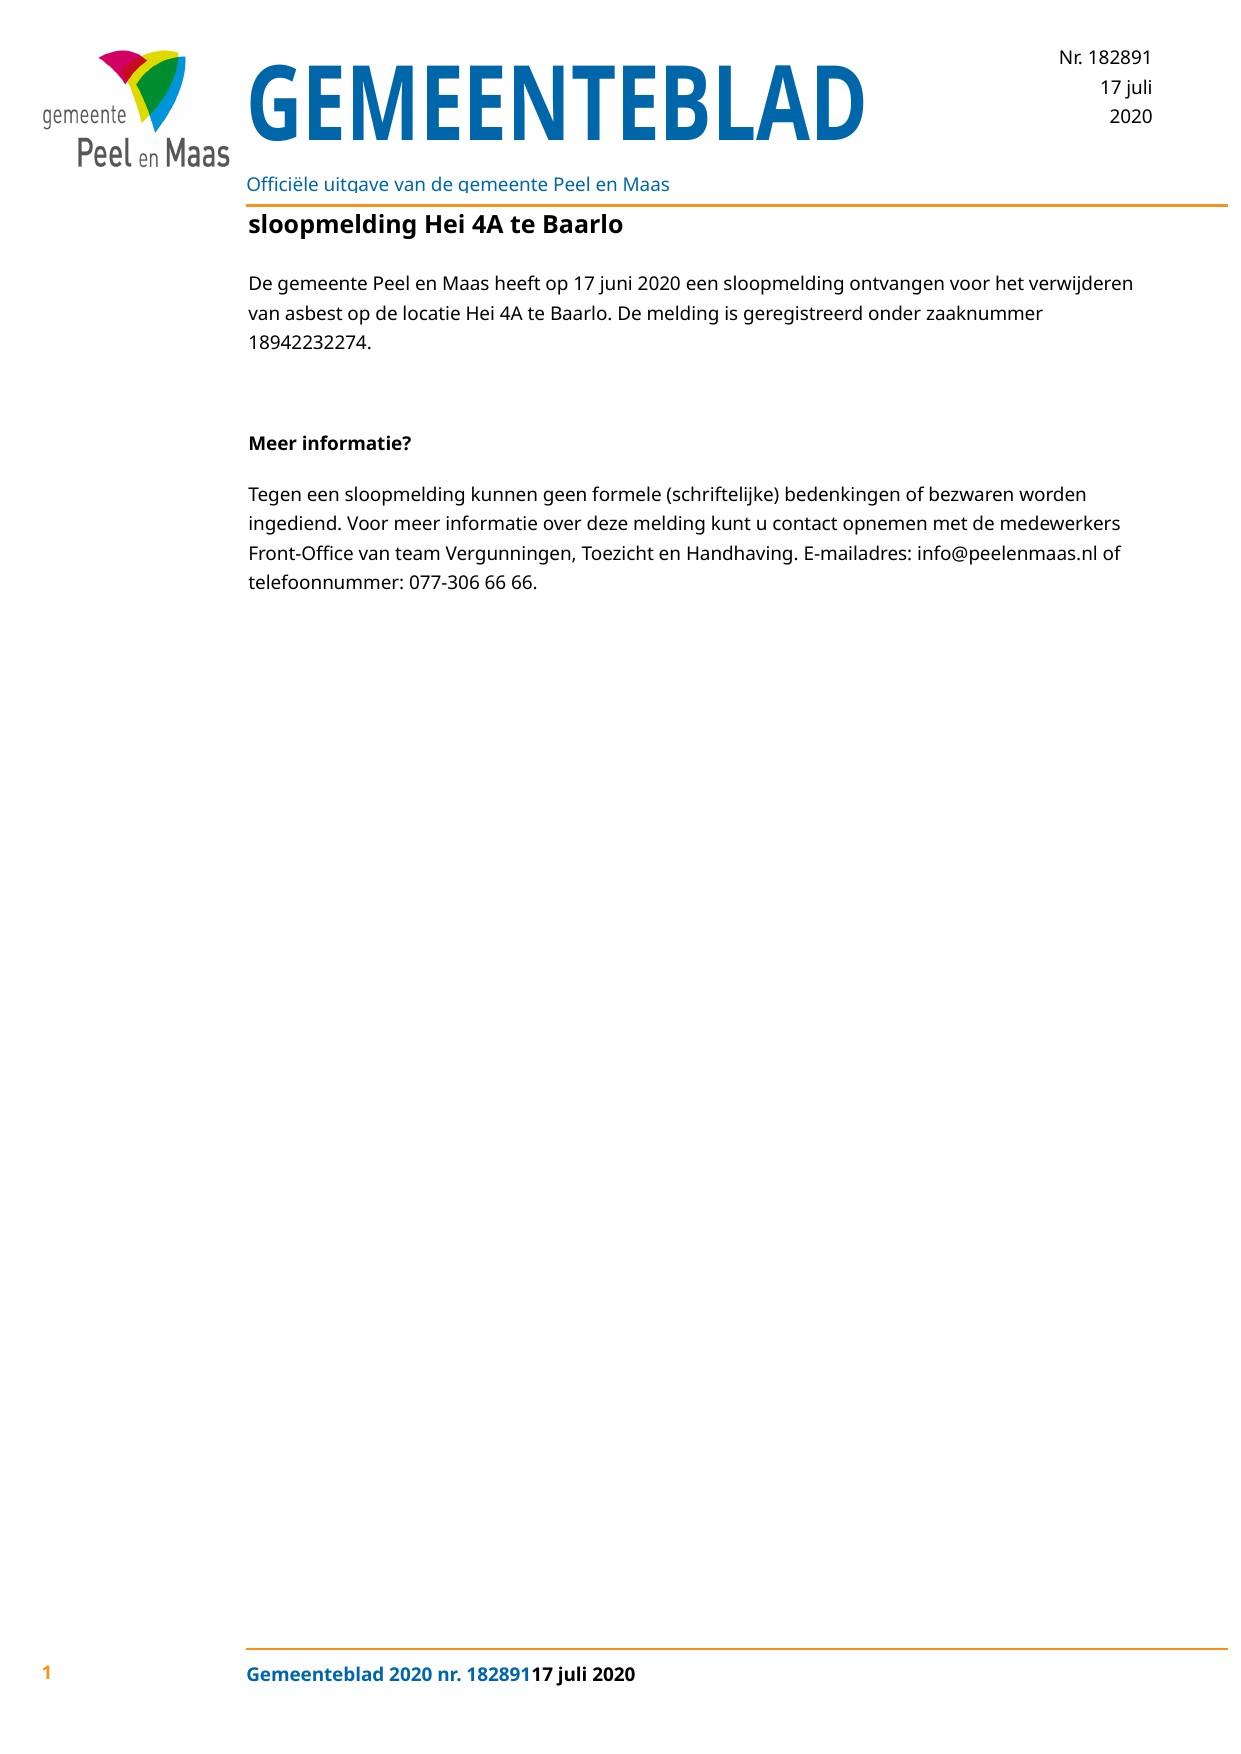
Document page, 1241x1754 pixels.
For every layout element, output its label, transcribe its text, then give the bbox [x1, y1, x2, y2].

text De gemeente Peel en Maas heeft op 17 juni 2020 een sloopmelding ontvangen voor het verwijderen van asbest op de locatie Hei 4A te Baarlo. De melding is geregistreerd onder zaaknummer 18942232274. [248, 270, 1152, 355]
text Meer informatie? [248, 430, 1152, 456]
picture [41, 47, 231, 172]
text sloopmelding Hei 4A te Baarlo [248, 207, 1152, 241]
text Tegen een sloopmelding kunnen geen formele (schriftelijke) bedenkingen of bezwaren worden ingediend. Voor meer informatie over deze melding kunt u contact opnemen met de medewerkers Front-Office van team Vergunningen, Toezicht en Handhaving. E-mailadres: info@peelenmaas.nl of telefoonnummer: 077-306 66 66. [248, 481, 1152, 595]
